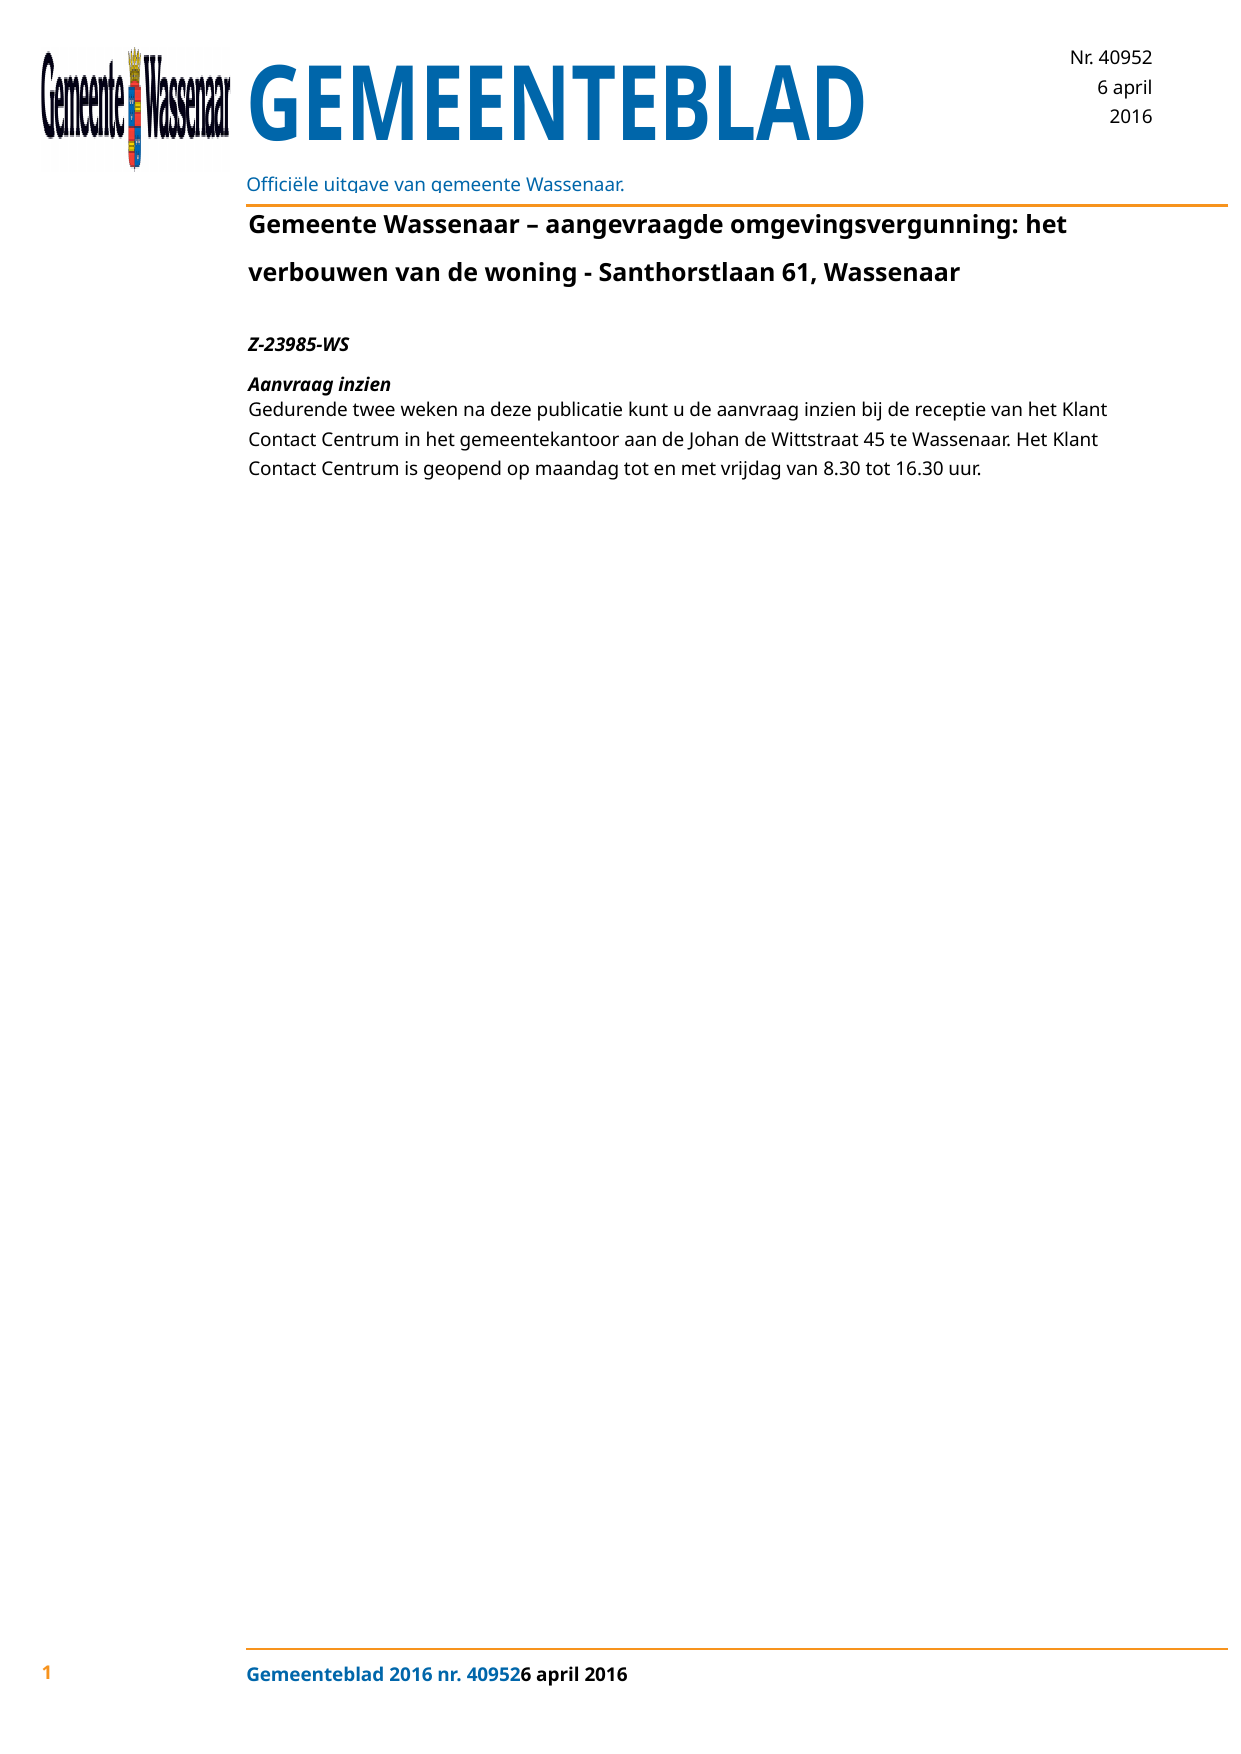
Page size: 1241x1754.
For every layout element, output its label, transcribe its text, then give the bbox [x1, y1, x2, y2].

text Aanvraag inzien [248, 371, 1152, 396]
text Gemeente Wassenaar – aangevraagde omgevingsvergunning: het verbouwen van de woning - Santhorstlaan 61, Wassenaar [248, 207, 1152, 288]
text Z-23985-WS [248, 331, 1152, 357]
text Gedurende twee weken na deze publicatie kunt u de aanvraag inzien bij de receptie van het Klant Contact Centrum in het gemeentekantoor aan de Johan de Wittstraat 45 te Wassenaar. Het Klant Contact Centrum is geopend op maandag tot en met vrijdag van 8.30 tot 16.30 uur. [248, 396, 1152, 481]
picture [41, 47, 231, 172]
